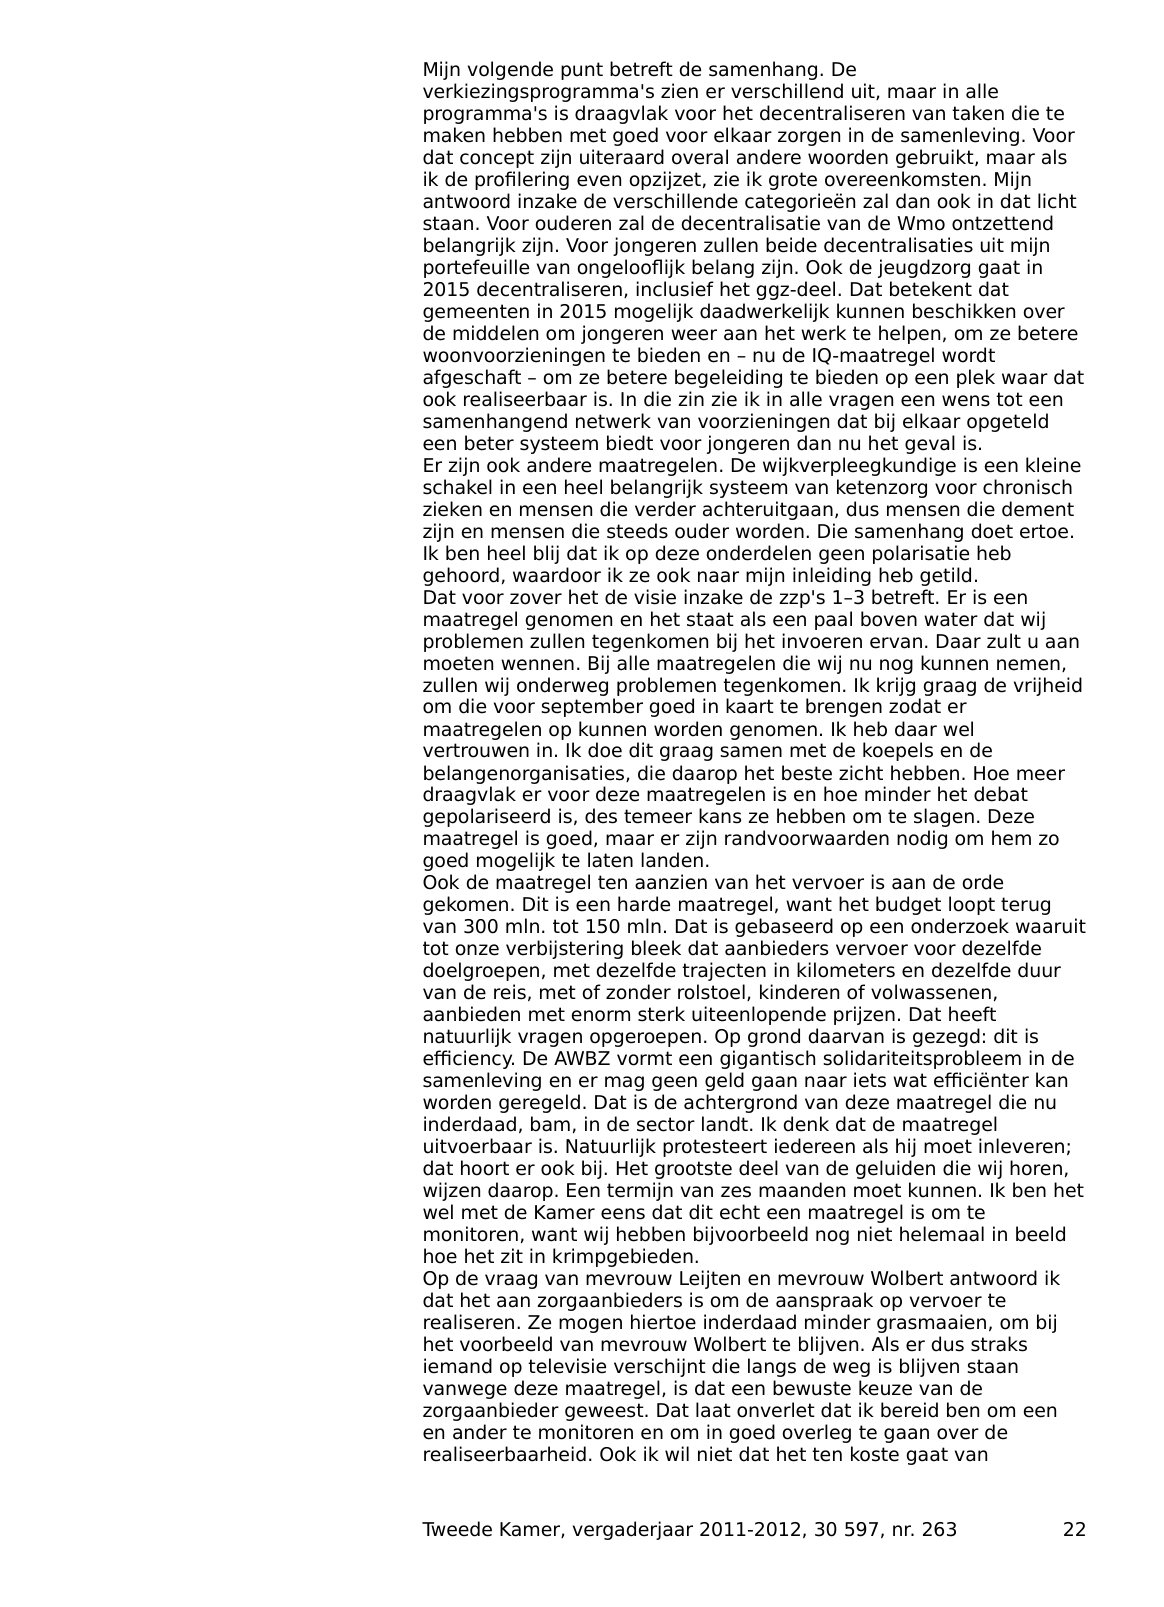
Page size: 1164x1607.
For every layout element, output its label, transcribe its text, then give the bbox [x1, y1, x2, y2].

text Op de vraag van mevrouw Leijten en mevrouw Wolbert antwoord ik dat het aan zorgaanbieders is om de aanspraak op vervoer te realiseren. Ze mogen hiertoe inderdaad minder grasmaaien, om bij het voorbeeld van mevrouw Wolbert te blijven. Als er dus straks iemand op televisie verschijnt die langs de weg is blijven staan vanwege deze maatregel, is dat een bewuste keuze van de zorgaanbieder geweest. Dat laat onverlet dat ik bereid ben om een en ander te monitoren en om in goed overleg te gaan over de realiseerbaarheid. Ook ik wil niet dat het ten koste gaat van [422, 1268, 1087, 1466]
text Er zijn ook andere maatregelen. De wijkverpleegkundige is een kleine schakel in een heel belangrijk systeem van ketenzorg voor chronisch zieken en mensen die verder achteruitgaan, dus mensen die dement zijn en mensen die steeds ouder worden. Die samenhang doet ertoe. Ik ben heel blij dat ik op deze onderdelen geen polarisatie heb gehoord, waardoor ik ze ook naar mijn inleiding heb getild. [422, 455, 1087, 587]
text Dat voor zover het de visie inzake de zzp's 1–3 betreft. Er is een maatregel genomen en het staat als een paal boven water dat wij problemen zullen tegenkomen bij het invoeren ervan. Daar zult u aan moeten wennen. Bij alle maatregelen die wij nu nog kunnen nemen, zullen wij onderweg problemen tegenkomen. Ik krijg graag de vrijheid om die voor september goed in kaart te brengen zodat er maatregelen op kunnen worden genomen. Ik heb daar wel vertrouwen in. Ik doe dit graag samen met de koepels en de belangenorganisaties, die daarop het beste zicht hebben. Hoe meer draagvlak er voor deze maatregelen is en hoe minder het debat gepolariseerd is, des temeer kans ze hebben om te slagen. Deze maatregel is goed, maar er zijn randvoorwaarden nodig om hem zo goed mogelijk te laten landen. [422, 587, 1087, 872]
text Ook de maatregel ten aanzien van het vervoer is aan de orde gekomen. Dit is een harde maatregel, want het budget loopt terug van 300 mln. tot 150 mln. Dat is gebaseerd op een onderzoek waaruit tot onze verbijstering bleek dat aanbieders vervoer voor dezelfde doelgroepen, met dezelfde trajecten in kilometers en dezelfde duur van de reis, met of zonder rolstoel, kinderen of volwassenen, aanbieden met enorm sterk uiteenlopende prijzen. Dat heeft natuurlijk vragen opgeroepen. Op grond daarvan is gezegd: dit is efficiency. De AWBZ vormt een gigantisch solidariteitsprobleem in de samenleving en er mag geen geld gaan naar iets wat efficiënter kan worden geregeld. Dat is de achtergrond van deze maatregel die nu inderdaad, bam, in de sector landt. Ik denk dat de maatregel uitvoerbaar is. Natuurlijk protesteert iedereen als hij moet inleveren; dat hoort er ook bij. Het grootste deel van de geluiden die wij horen, wijzen daarop. Een termijn van zes maanden moet kunnen. Ik ben het wel met de Kamer eens dat dit echt een maatregel is om te monitoren, want wij hebben bijvoorbeeld nog niet helemaal in beeld hoe het zit in krimpgebieden. [422, 872, 1087, 1268]
text Mijn volgende punt betreft de samenhang. De verkiezingsprogramma's zien er verschillend uit, maar in alle programma's is draagvlak voor het decentraliseren van taken die te maken hebben met goed voor elkaar zorgen in de samenleving. Voor dat concept zijn uiteraard overal andere woorden gebruikt, maar als ik de profilering even opzijzet, zie ik grote overeenkomsten. Mijn antwoord inzake de verschillende categorieën zal dan ook in dat licht staan. Voor ouderen zal de decentralisatie van de Wmo ontzettend belangrijk zijn. Voor jongeren zullen beide decentralisaties uit mijn portefeuille van ongelooflijk belang zijn. Ook de jeugdzorg gaat in 2015 decentraliseren, inclusief het ggz-deel. Dat betekent dat gemeenten in 2015 mogelijk daadwerkelijk kunnen beschikken over de middelen om jongeren weer aan het werk te helpen, om ze betere woonvoorzieningen te bieden en – nu de IQ-maatregel wordt afgeschaft – om ze betere begeleiding te bieden op een plek waar dat ook realiseerbaar is. In die zin zie ik in alle vragen een wens tot een samenhangend netwerk van voorzieningen dat bij elkaar opgeteld een beter systeem biedt voor jongeren dan nu het geval is. [422, 59, 1087, 455]
